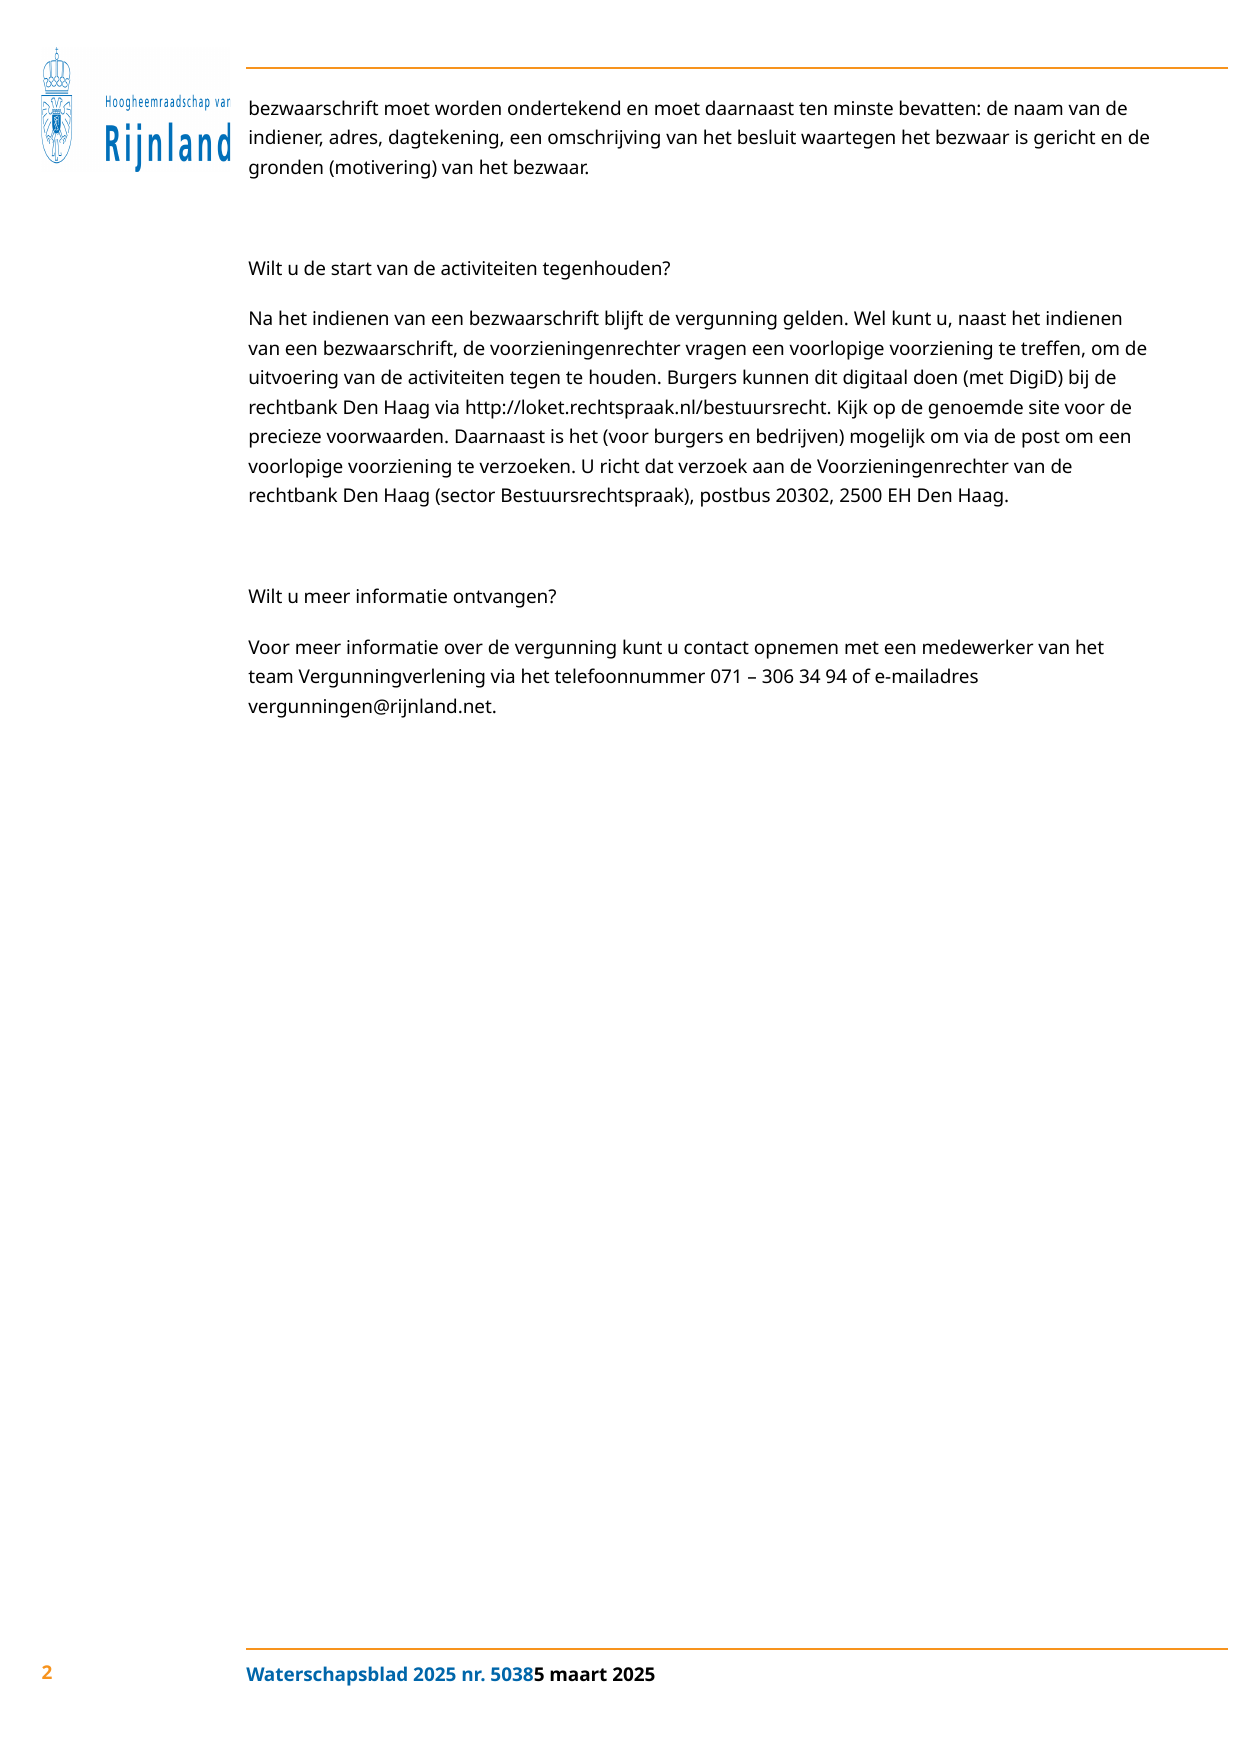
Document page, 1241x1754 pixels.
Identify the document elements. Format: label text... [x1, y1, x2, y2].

text Voor meer informatie over de vergunning kunt u contact opnemen met een medewerker van het team Vergunningverlening via het telefoonnummer 071 – 306 34 94 of e-mailadres vergunningen@rijnland.net. [248, 634, 1152, 719]
picture [41, 47, 231, 172]
text Wilt u meer informatie ontvangen? [248, 583, 1152, 609]
text Na het indienen van een bezwaarschrift blijft de vergunning gelden. Wel kunt u, naast het indienen van een bezwaarschrift, de voorzieningenrechter vragen een voorlopige voorziening te treffen, om de uitvoering van de activiteiten tegen te houden. Burgers kunnen dit digitaal doen (met DigiD) bij de rechtbank Den Haag via http://loket.rechtspraak.nl/bestuursrecht. Kijk op de genoemde site voor de precieze voorwaarden. Daarnaast is het (voor burgers en bedrijven) mogelijk om via de post om een voorlopige voorziening te verzoeken. U richt dat verzoek aan de Voorzieningenrechter van de rechtbank Den Haag (sector Bestuursrechtspraak), postbus 20302, 2500 EH Den Haag. [248, 305, 1152, 508]
text bezwaarschrift moet worden ondertekend en moet daarnaast ten minste bevatten: de naam van de indiener, adres, dagtekening, een omschrijving van het besluit waartegen het bezwaar is gericht en de gronden (motivering) van het bezwaar. [248, 95, 1152, 180]
text Wilt u de start van de activiteiten tegenhouden? [248, 255, 1152, 281]
